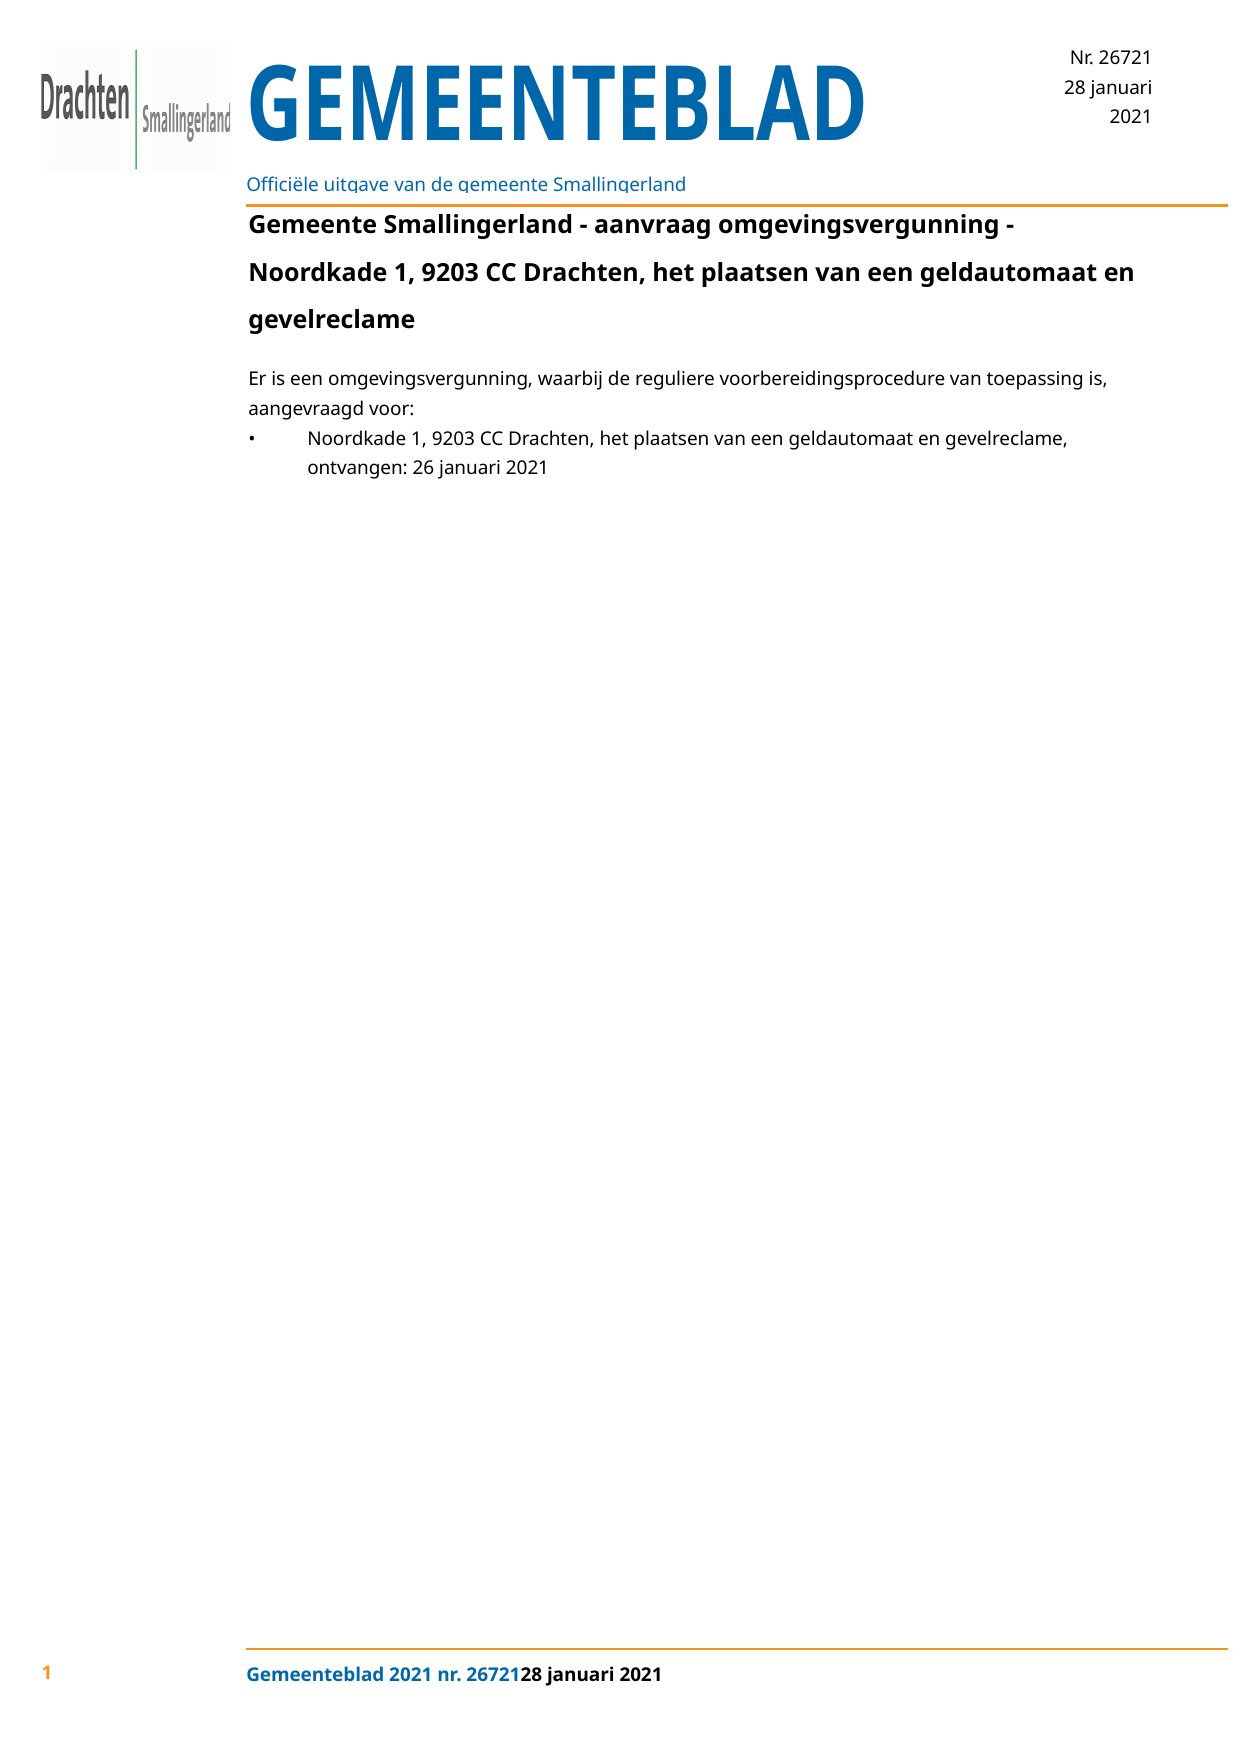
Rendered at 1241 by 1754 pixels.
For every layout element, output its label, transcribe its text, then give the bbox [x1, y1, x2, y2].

text Gemeente Smallingerland - aanvraag omgevingsvergunning - Noordkade 1, 9203 CC Drachten, het plaatsen van een geldautomaat en gevelreclame [248, 207, 1152, 336]
text Er is een omgevingsvergunning, waarbij de reguliere voorbereidingsprocedure van toepassing is, aangevraagd voor: [248, 366, 1152, 421]
list Noordkade 1, 9203 CC Drachten, het plaatsen van een geldautomaat en gevelreclame, ontvangen: 26 januari 2021 [248, 425, 1152, 480]
picture [41, 47, 231, 172]
